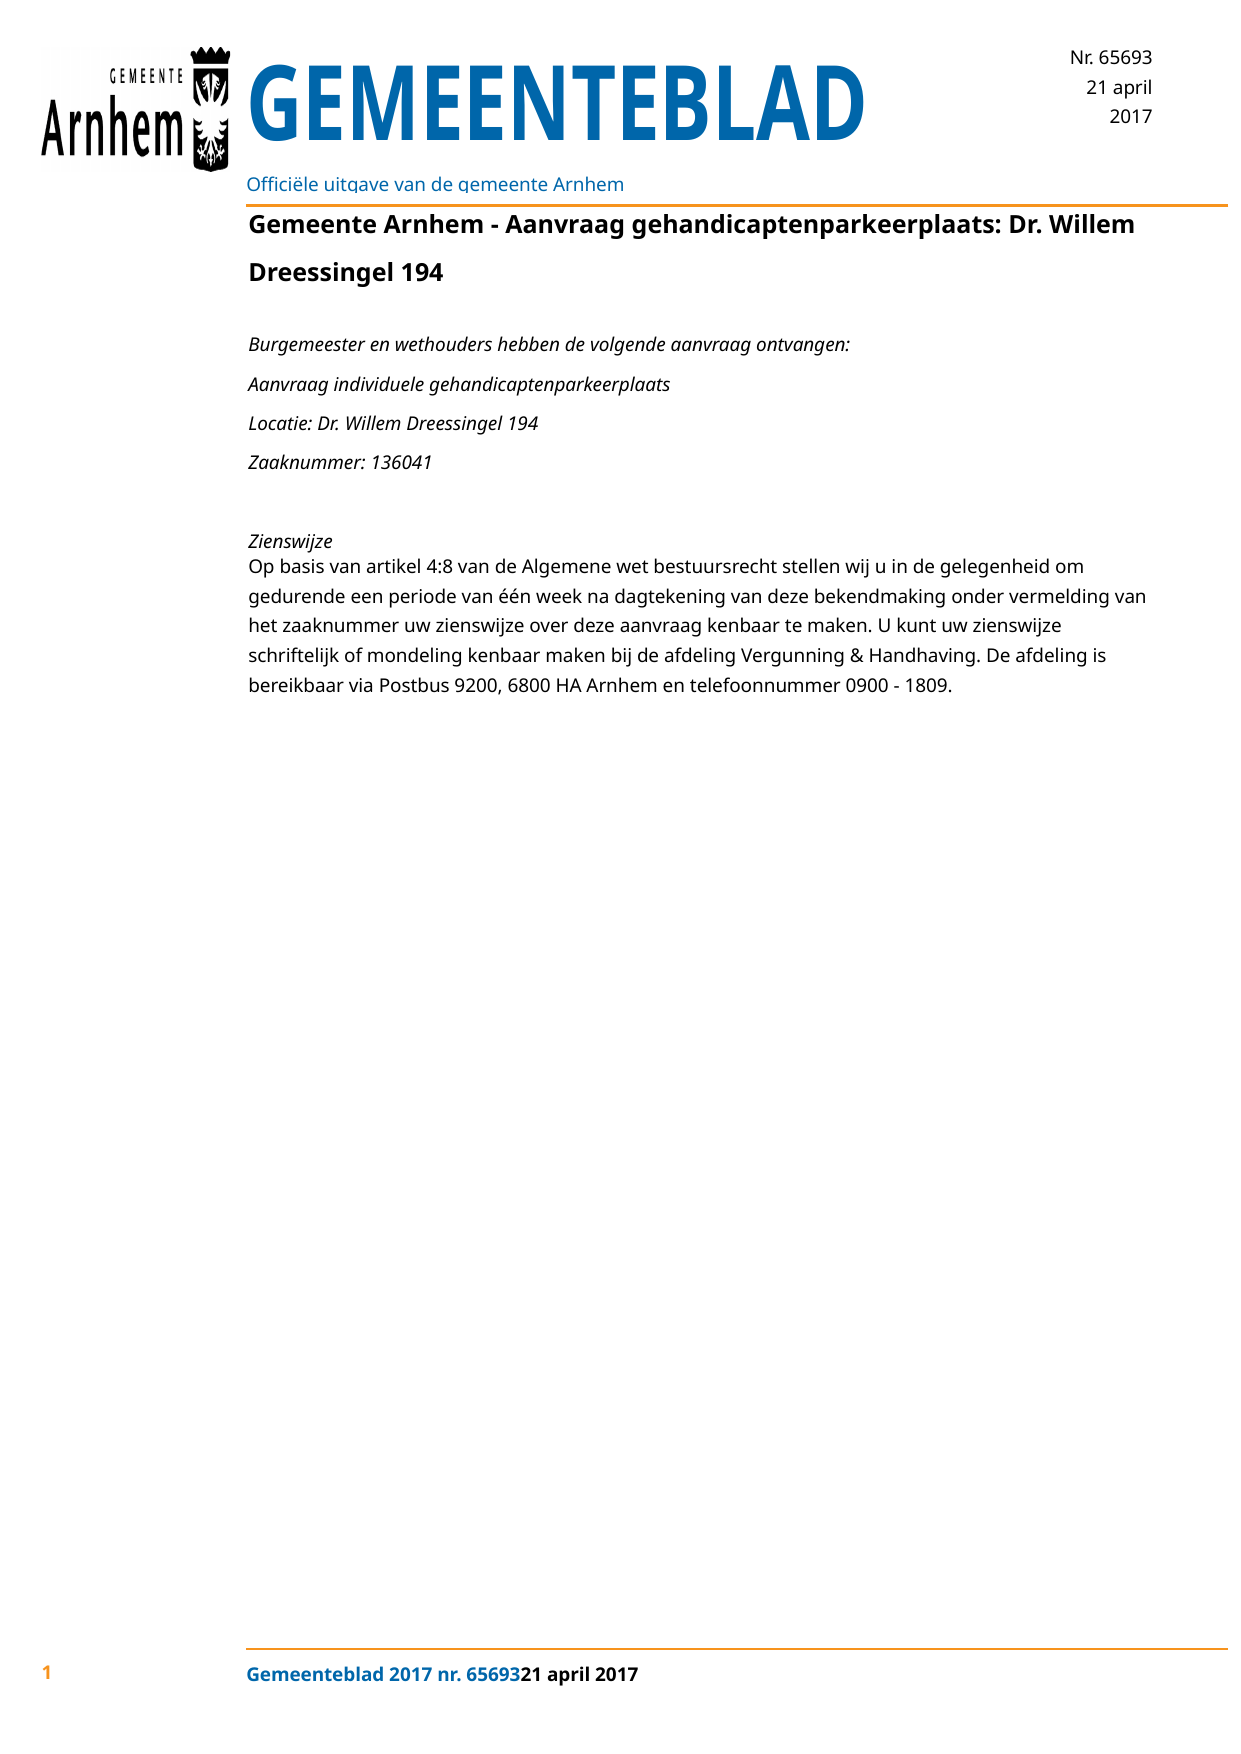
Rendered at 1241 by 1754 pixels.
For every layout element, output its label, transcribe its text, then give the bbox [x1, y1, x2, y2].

text Aanvraag individuele gehandicaptenparkeerplaats [248, 371, 1152, 396]
picture [41, 47, 231, 172]
text Gemeente Arnhem - Aanvraag gehandicaptenparkeerplaats: Dr. Willem Dreessingel 194 [248, 207, 1152, 288]
text Zaaknummer: 136041 [248, 449, 1152, 475]
text Op basis van artikel 4:8 van de Algemene wet bestuursrecht stellen wij u in de gelegenheid om gedurende een periode van één week na dagtekening van deze bekendmaking onder vermelding van het zaaknummer uw zienswijze over deze aanvraag kenbaar te maken. U kunt uw zienswijze schriftelijk of mondeling kenbaar maken bij de afdeling Vergunning & Handhaving. De afdeling is bereikbaar via Postbus 9200, 6800 HA Arnhem en telefoonnummer 0900 - 1809. [248, 553, 1152, 698]
text Locatie: Dr. Willem Dreessingel 194 [248, 410, 1152, 436]
text Zienswijze [248, 528, 1152, 553]
text Burgemeester en wethouders hebben de volgende aanvraag ontvangen: [248, 331, 1152, 357]
